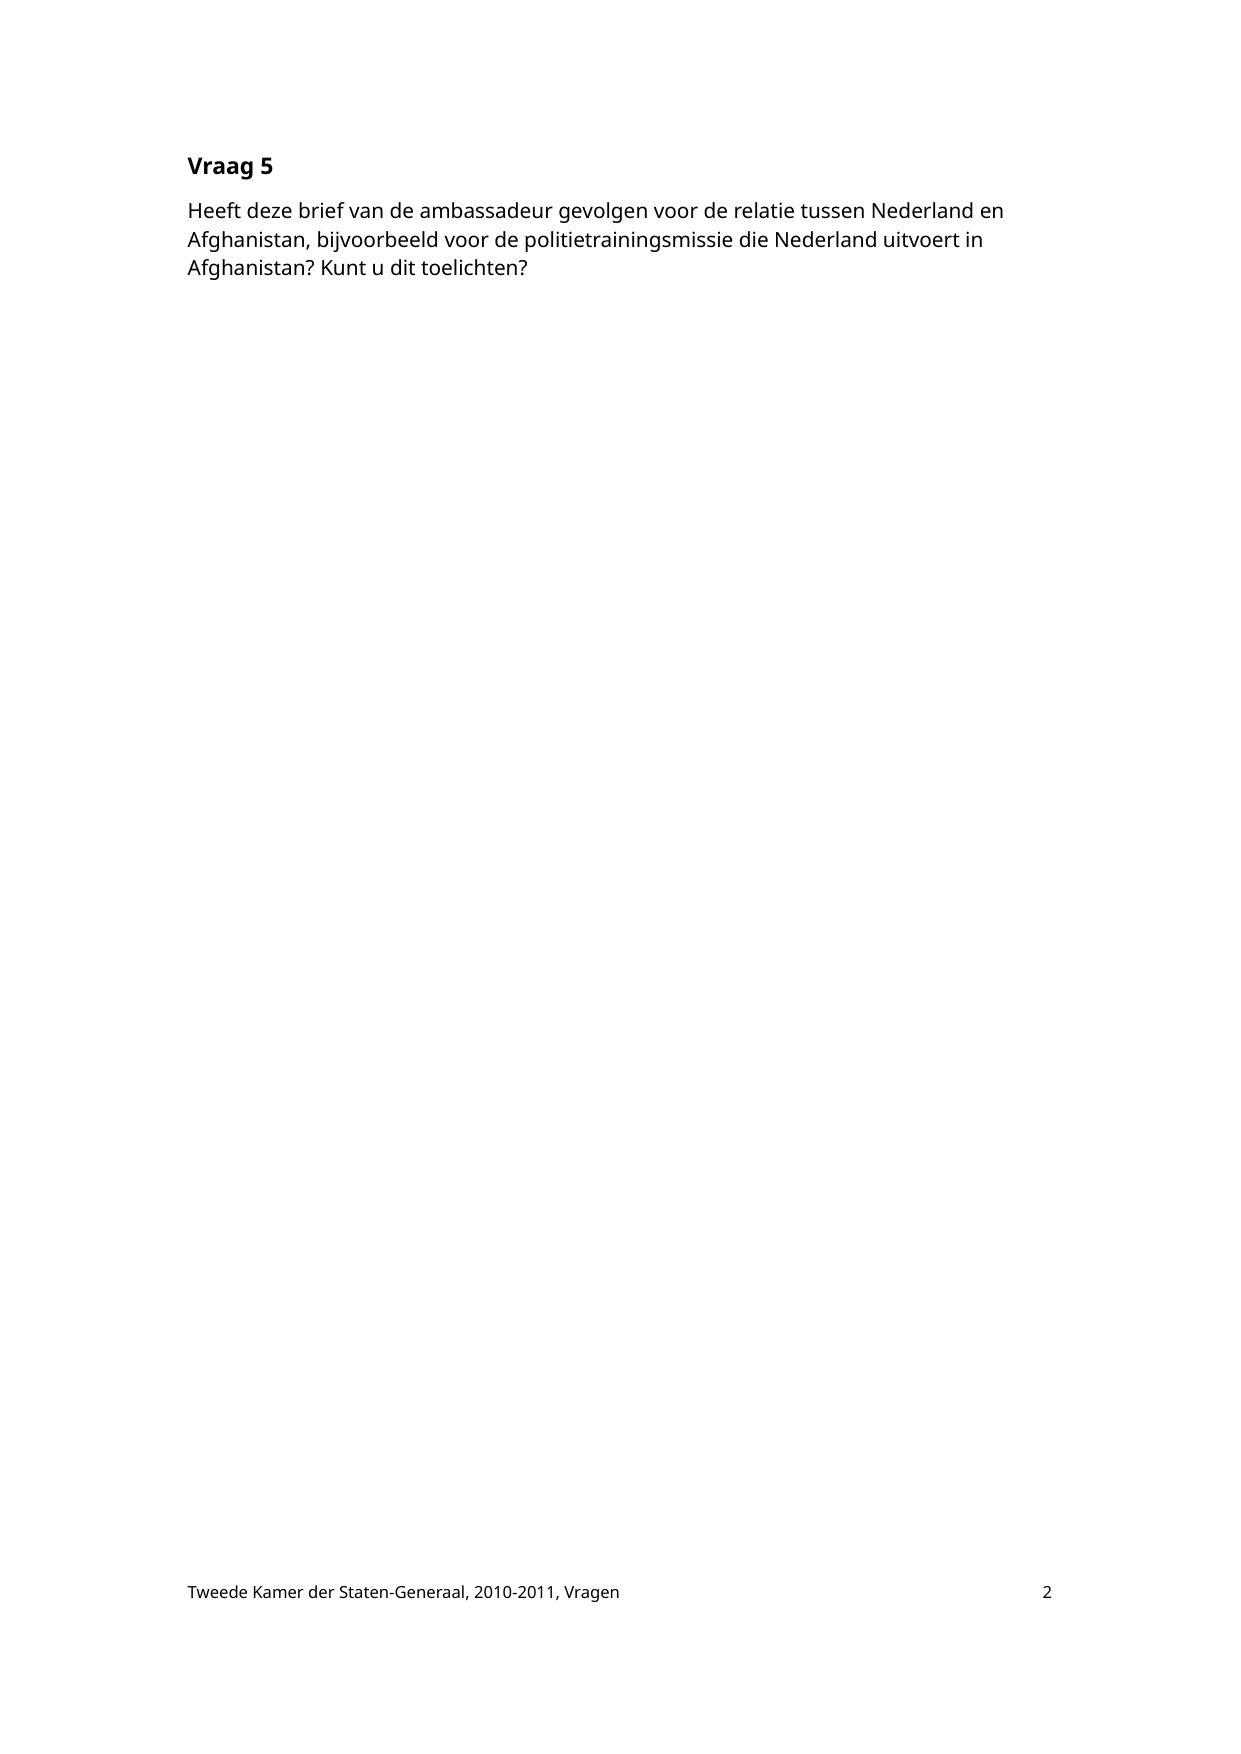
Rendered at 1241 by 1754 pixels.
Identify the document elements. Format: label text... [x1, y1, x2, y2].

subtitle Vraag 5 [187, 150, 1053, 181]
text Heeft deze brief van de ambassadeur gevolgen voor de relatie tussen Nederland en Afghanistan, bijvoorbeeld voor de politietrainingsmissie die Nederland uitvoert in Afghanistan? Kunt u dit toelichten? [187, 196, 1053, 282]
